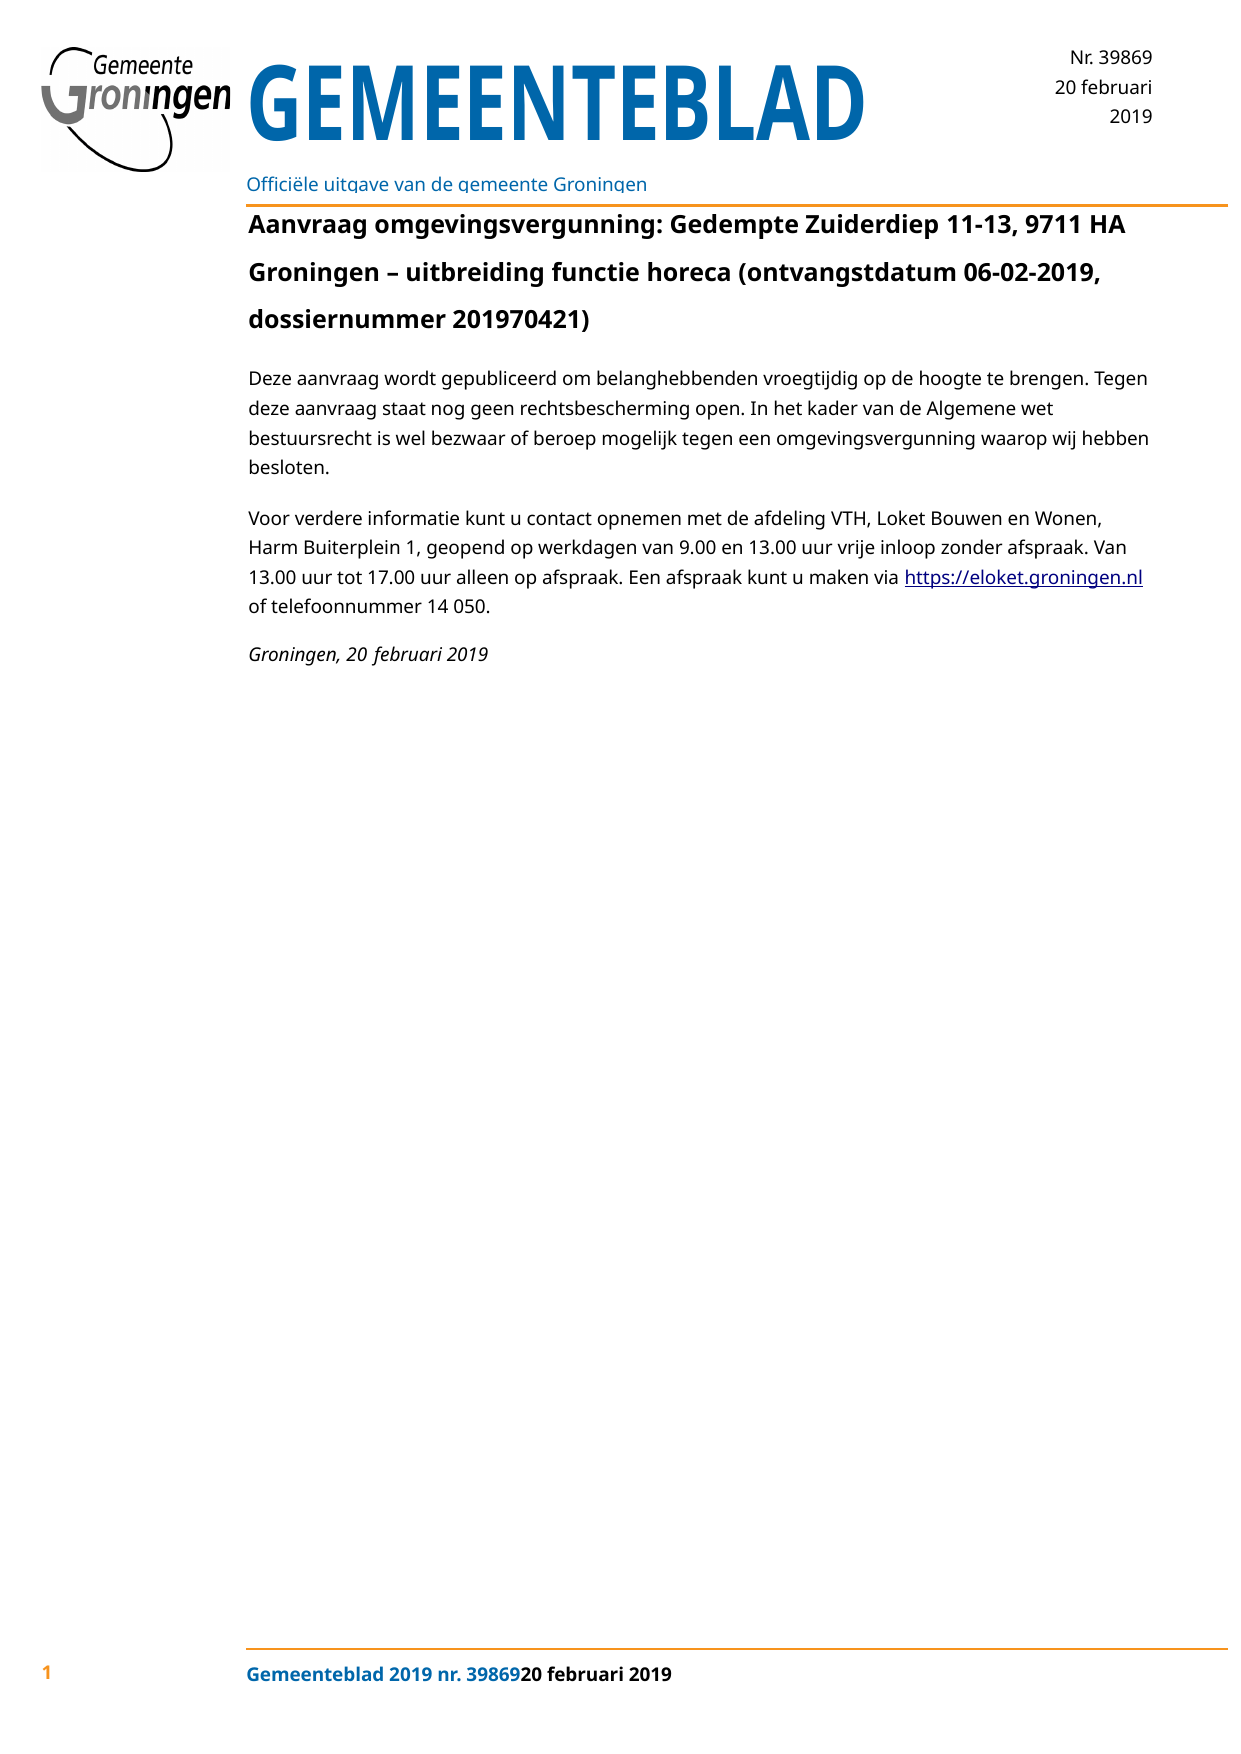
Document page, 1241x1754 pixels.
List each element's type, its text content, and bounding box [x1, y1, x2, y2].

picture [41, 47, 231, 172]
text Voor verdere informatie kunt u contact opnemen met de afdeling VTH, Loket Bouwen en Wonen, Harm Buiterplein 1, geopend op werkdagen van 9.00 en 13.00 uur vrije inloop zonder afspraak. Van 13.00 uur tot 17.00 uur alleen op afspraak. Een afspraak kunt u maken via https://eloket.groningen.nl of telefoonnummer 14 050. [248, 505, 1152, 619]
text Deze aanvraag wordt gepubliceerd om belanghebbenden vroegtijdig op de hoogte te brengen. Tegen deze aanvraag staat nog geen rechtsbescherming open. In het kader van de Algemene wet bestuursrecht is wel bezwaar of beroep mogelijk tegen een omgevingsvergunning waarop wij hebben besloten. [248, 366, 1152, 480]
text Aanvraag omgevingsvergunning: Gedempte Zuiderdiep 11-13, 9711 HA Groningen – uitbreiding functie horeca (ontvangstdatum 06-02-2019, dossiernummer 201970421) [248, 207, 1152, 336]
text Groningen, 20 februari 2019 [248, 641, 1152, 667]
